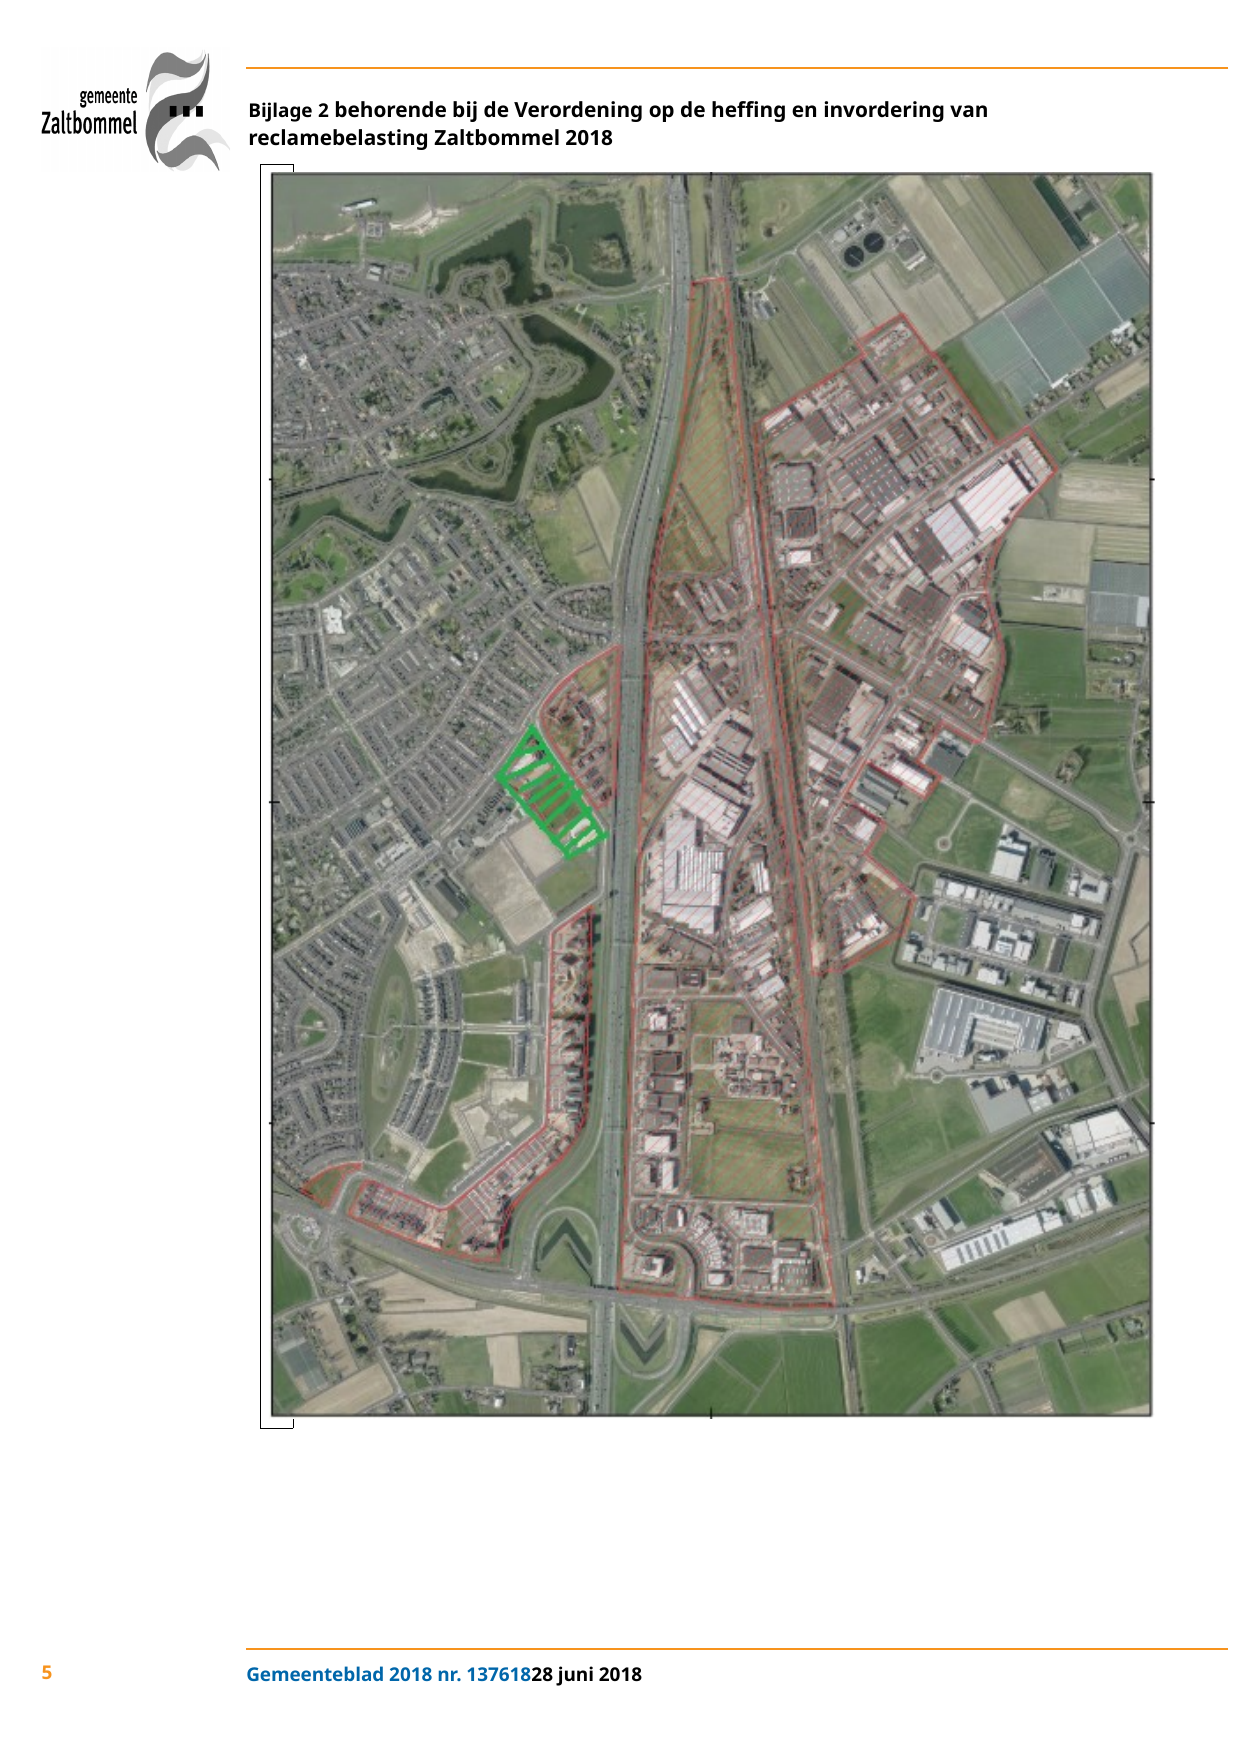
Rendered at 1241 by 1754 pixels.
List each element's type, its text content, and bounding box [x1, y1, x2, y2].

text Bijlage 2 behorende bij de Verordening op de heffing en invordering van reclamebelasting Zaltbommel 2018 [248, 95, 1152, 152]
picture [41, 47, 231, 172]
picture [268, 172, 1155, 1419]
